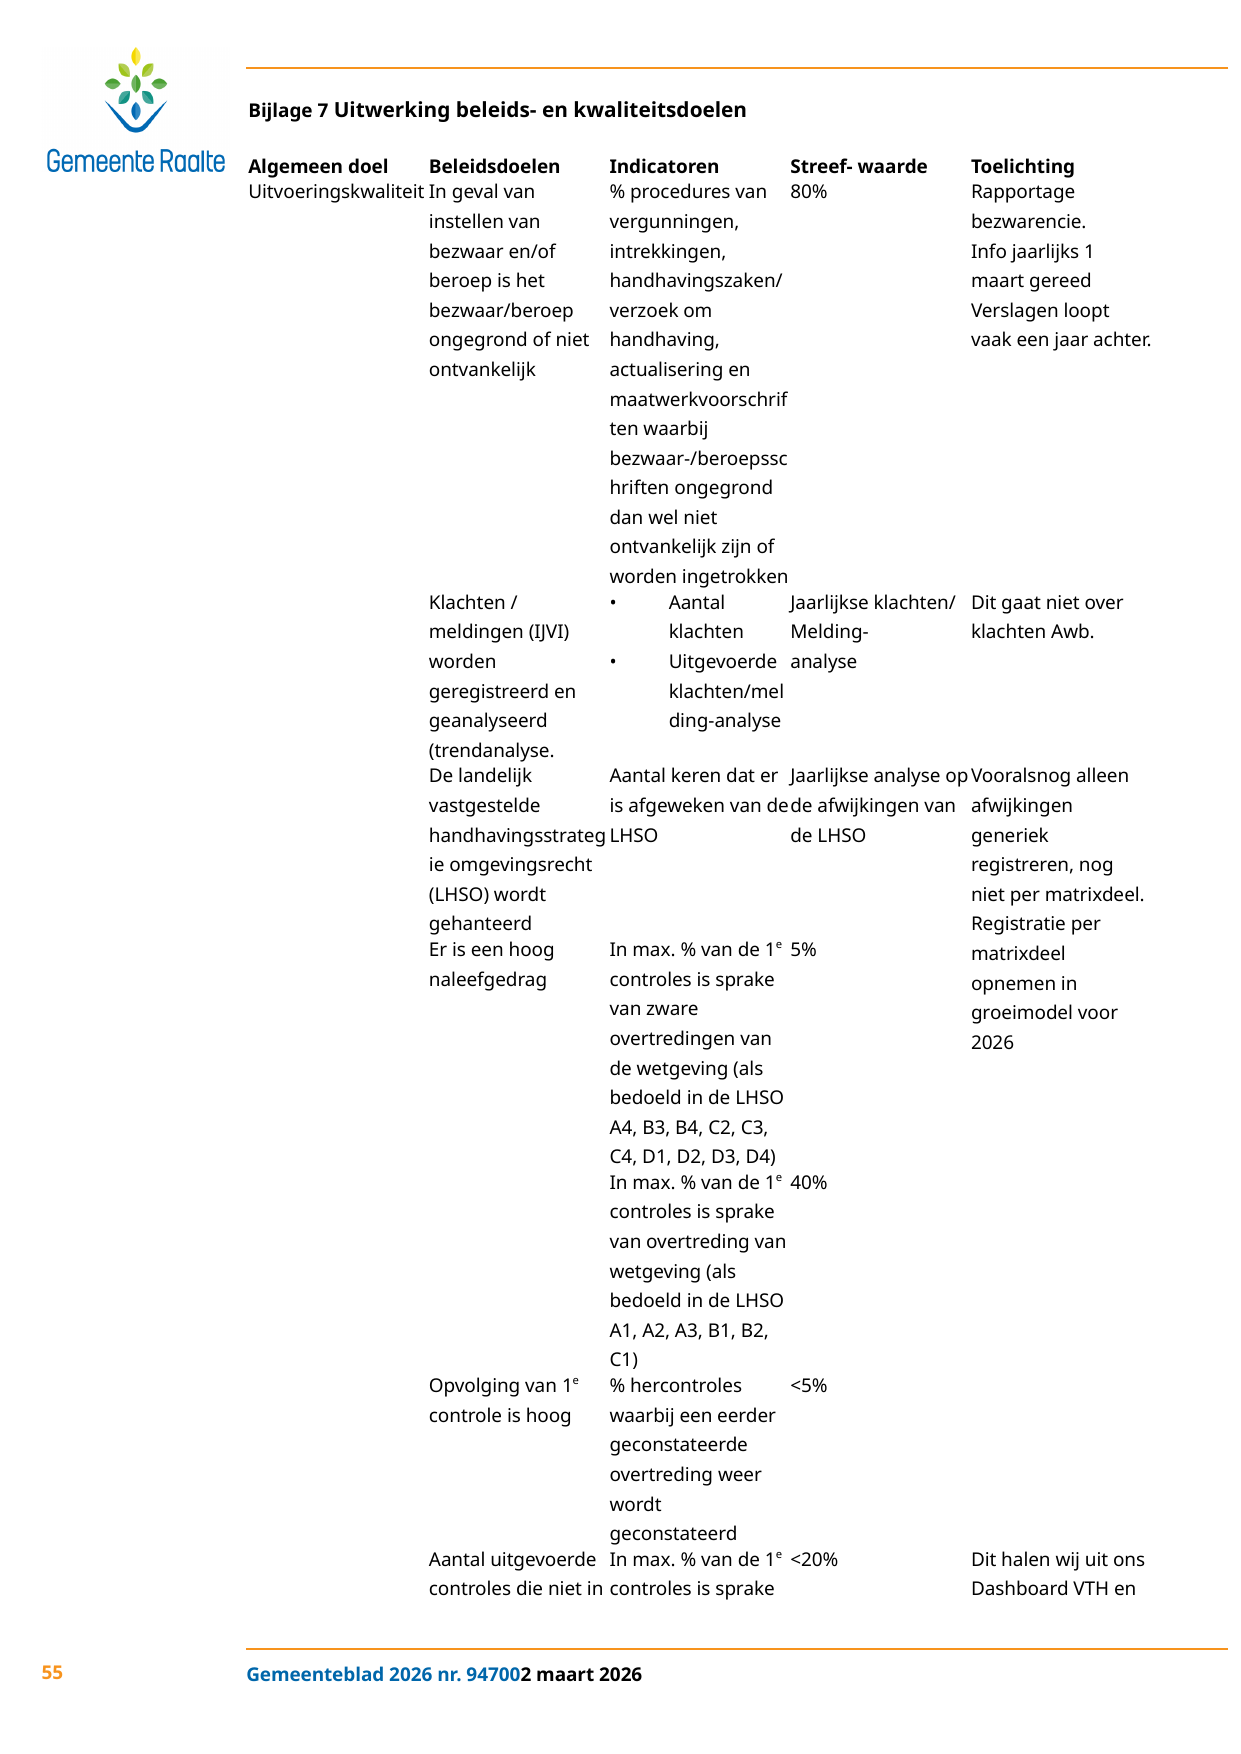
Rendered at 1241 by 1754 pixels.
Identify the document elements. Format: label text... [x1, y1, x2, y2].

table_header Beleidsdoelen [429, 153, 609, 179]
table_header Toelichting [971, 153, 1152, 179]
picture [41, 47, 231, 172]
table_cell Opvolging van 1e controle is hoog [429, 1373, 609, 1546]
table_cell Klachten / meldingen (IJVI) worden geregistreerd en geanalyseerd (trendanalyse. [429, 589, 609, 763]
table_cell Vooralsnog alleen afwijkingen generiek registreren, nog niet per matrixdeel. Registratie per matrixdeel opnemen in groeimodel voor 2026 [971, 763, 1152, 1546]
table_cell Aantal keren dat er is afgeweken van de LHSO [609, 763, 790, 936]
table_cell Er is een hoog naleefgedrag [429, 936, 609, 1372]
table_cell In max. % van de 1e controles is sprake van overtreding van wetgeving (als bedoeld in de LHSO A1, A2, A3, B1, B2, C1) [609, 1169, 790, 1372]
table_cell <5% [790, 1373, 971, 1546]
table_header Indicatoren [609, 153, 790, 179]
table_cell Dit gaat niet over klachten Awb. [971, 589, 1152, 763]
table_cell De landelijk vastgestelde handhavingsstrategie omgevingsrecht (LHSO) wordt gehanteerd [429, 763, 609, 936]
table_header Algemeen doel [248, 153, 429, 179]
table_cell In max. % van de 1e controles is sprake van zware overtredingen van de wetgeving (als bedoeld in de LHSO A4, B3, B4, C2, C3, C4, D1, D2, D3, D4) [609, 936, 790, 1169]
table_cell 80% [790, 179, 971, 589]
table_cell In geval van instellen van bezwaar en/of beroep is het bezwaar/beroep ongegrond of niet ontvankelijk [429, 179, 609, 589]
table_header Streef- waarde [790, 153, 971, 179]
table_cell % hercontroles waarbij een eerder geconstateerde overtreding weer wordt geconstateerd [609, 1373, 790, 1546]
table_cell Dit halen wij uit ons Dashboard VTH en [971, 1546, 1152, 1601]
table_cell % procedures van vergunningen, intrekkingen, handhavingszaken/verzoek om handhaving, actualisering en maatwerkvoorschriften waarbij bezwaar-/beroepsschriften ongegrond dan wel niet ontvankelijk zijn of worden ingetrokken [609, 179, 790, 589]
table_cell Jaarlijkse klachten/ Melding- analyse [790, 589, 971, 763]
table_cell <20% [790, 1546, 971, 1601]
table_cell Jaarlijkse analyse op de afwijkingen van de LHSO [790, 763, 971, 936]
table_cell Rapportage bezwarencie. Info jaarlijks 1 maart gereed Verslagen loopt vaak een jaar achter. [971, 179, 1152, 589]
table_cell Aantal uitgevoerde controles die niet in [429, 1546, 609, 1601]
table_cell 40% [790, 1169, 971, 1372]
table_cell 5% [790, 936, 971, 1169]
table_cell Uitvoeringskwaliteit [248, 179, 429, 1601]
table_cell In max. % van de 1e controles is sprake [609, 1546, 790, 1601]
text Bijlage 7 Uitwerking beleids- en kwaliteitsdoelen [248, 95, 1152, 123]
table_cell Aantal klachten Uitgevoerde klachten/melding-analyse [609, 589, 790, 763]
